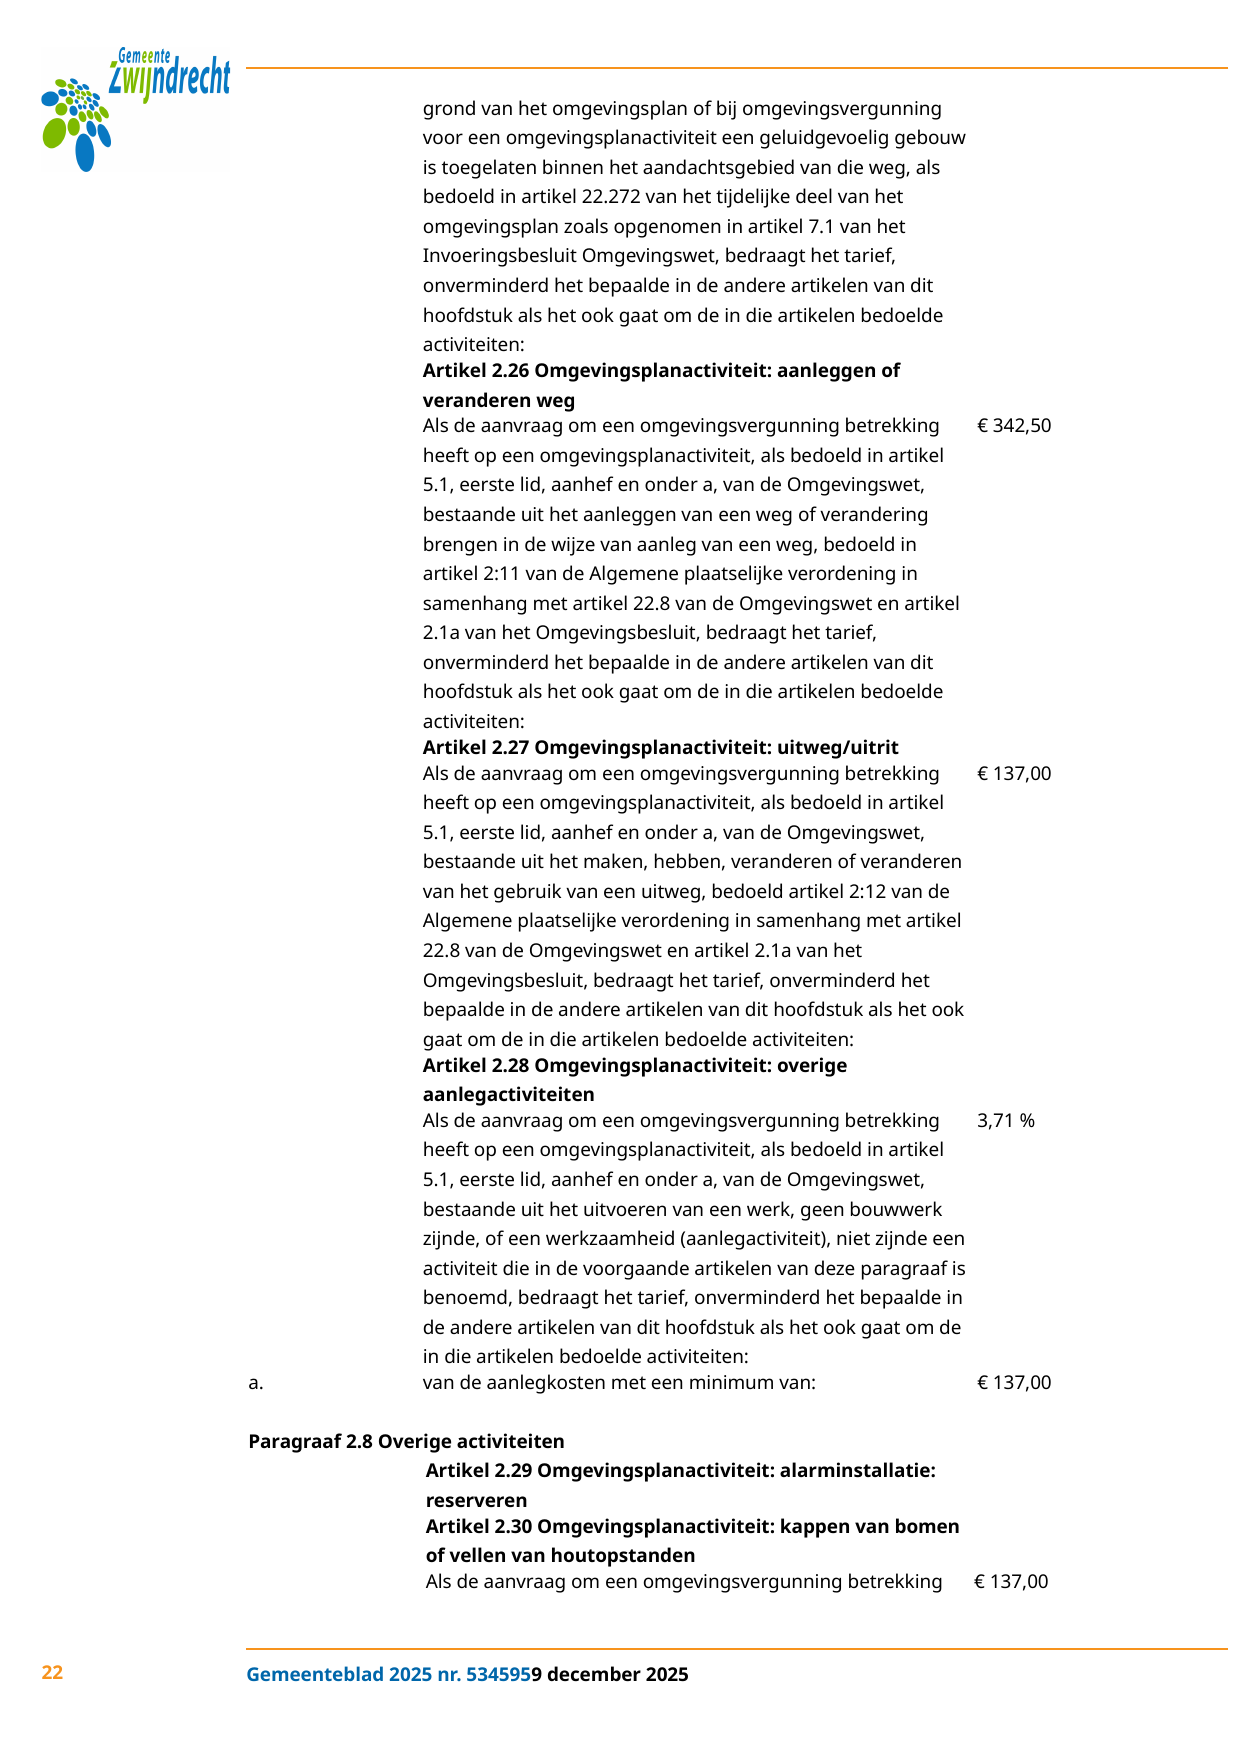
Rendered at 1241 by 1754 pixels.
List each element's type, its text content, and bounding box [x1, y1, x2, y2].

table_cell € 342,50 [977, 413, 1152, 734]
table_cell [977, 1052, 1152, 1107]
table_cell Artikel 2.27 Omgevingsplanactiviteit: uitweg/uitrit [423, 734, 977, 760]
table_cell [248, 1568, 426, 1594]
table_header [248, 1458, 426, 1513]
table_header Artikel 2.29 Omgevingsplanactiviteit: alarminstallatie: reserveren [426, 1458, 974, 1513]
table_cell [977, 95, 1152, 357]
table_cell Artikel 2.30 Omgevingsplanactiviteit: kappen van bomen of vellen van houtopstanden [426, 1513, 974, 1568]
table_cell Als de aanvraag om een omgevingsvergunning betrekking heeft op een omgevingsplanactiviteit, als bedoeld in artikel 5.1, eerste lid, aanhef en onder a, van de Omgevingswet, bestaande uit het uitvoeren van een werk, geen bouwwerk zijnde, of een werkzaamheid (aanlegactiviteit), niet zijnde een activiteit die in de voorgaande artikelen van deze paragraaf is benoemd, bedraagt het tarief, onverminderd het bepaalde in de andere artikelen van dit hoofdstuk als het ook gaat om de in die artikelen bedoelde activiteiten: [423, 1107, 977, 1369]
table_cell van de aanlegkosten met een minimum van: [423, 1370, 977, 1395]
table_cell [248, 760, 423, 1052]
table_header [974, 1458, 1152, 1513]
table_cell 3,71 % [977, 1107, 1152, 1369]
table_cell [248, 357, 423, 412]
table_cell [248, 734, 423, 760]
table_cell grond van het omgevingsplan of bij omgevingsvergunning voor een omgevingsplanactiviteit een geluidgevoelig gebouw is toegelaten binnen het aandachtsgebied van die weg, als bedoeld in artikel 22.272 van het tijdelijke deel van het omgevingsplan zoals opgenomen in artikel 7.1 van het Invoeringsbesluit Omgevingswet, bedraagt het tarief, onverminderd het bepaalde in de andere artikelen van dit hoofdstuk als het ook gaat om de in die artikelen bedoelde activiteiten: [423, 95, 977, 357]
table_cell Als de aanvraag om een omgevingsvergunning betrekking heeft op een omgevingsplanactiviteit, als bedoeld in artikel 5.1, eerste lid, aanhef en onder a, van de Omgevingswet, bestaande uit het aanleggen van een weg of verandering brengen in de wijze van aanleg van een weg, bedoeld in artikel 2:11 van de Algemene plaatselijke verordening in samenhang met artikel 22.8 van de Omgevingswet en artikel 2.1a van het Omgevingsbesluit, bedraagt het tarief, onverminderd het bepaalde in de andere artikelen van dit hoofdstuk als het ook gaat om de in die artikelen bedoelde activiteiten: [423, 413, 977, 734]
table_cell [248, 1052, 423, 1107]
table_cell [977, 357, 1152, 412]
table_cell [974, 1513, 1152, 1568]
table_cell [977, 734, 1152, 760]
table_cell € 137,00 [974, 1568, 1152, 1594]
table_cell Als de aanvraag om een omgevingsvergunning betrekking [426, 1568, 974, 1594]
table_cell Artikel 2.26 Omgevingsplanactiviteit: aanleggen of veranderen weg [423, 357, 977, 412]
table_cell [248, 1513, 426, 1568]
table_cell Artikel 2.28 Omgevingsplanactiviteit: overige aanlegactiviteiten [423, 1052, 977, 1107]
table_cell [248, 95, 423, 357]
text Paragraaf 2.8 Overige activiteiten [248, 1428, 1152, 1454]
table_cell € 137,00 [977, 760, 1152, 1052]
table_cell [248, 413, 423, 734]
table_cell a. [248, 1370, 423, 1395]
table_cell Als de aanvraag om een omgevingsvergunning betrekking heeft op een omgevingsplanactiviteit, als bedoeld in artikel 5.1, eerste lid, aanhef en onder a, van de Omgevingswet, bestaande uit het maken, hebben, veranderen of veranderen van het gebruik van een uitweg, bedoeld artikel 2:12 van de Algemene plaatselijke verordening in samenhang met artikel 22.8 van de Omgevingswet en artikel 2.1a van het Omgevingsbesluit, bedraagt het tarief, onverminderd het bepaalde in de andere artikelen van dit hoofdstuk als het ook gaat om de in die artikelen bedoelde activiteiten: [423, 760, 977, 1052]
table_cell € 137,00 [977, 1370, 1152, 1395]
table_cell [248, 1107, 423, 1369]
picture [41, 47, 231, 172]
